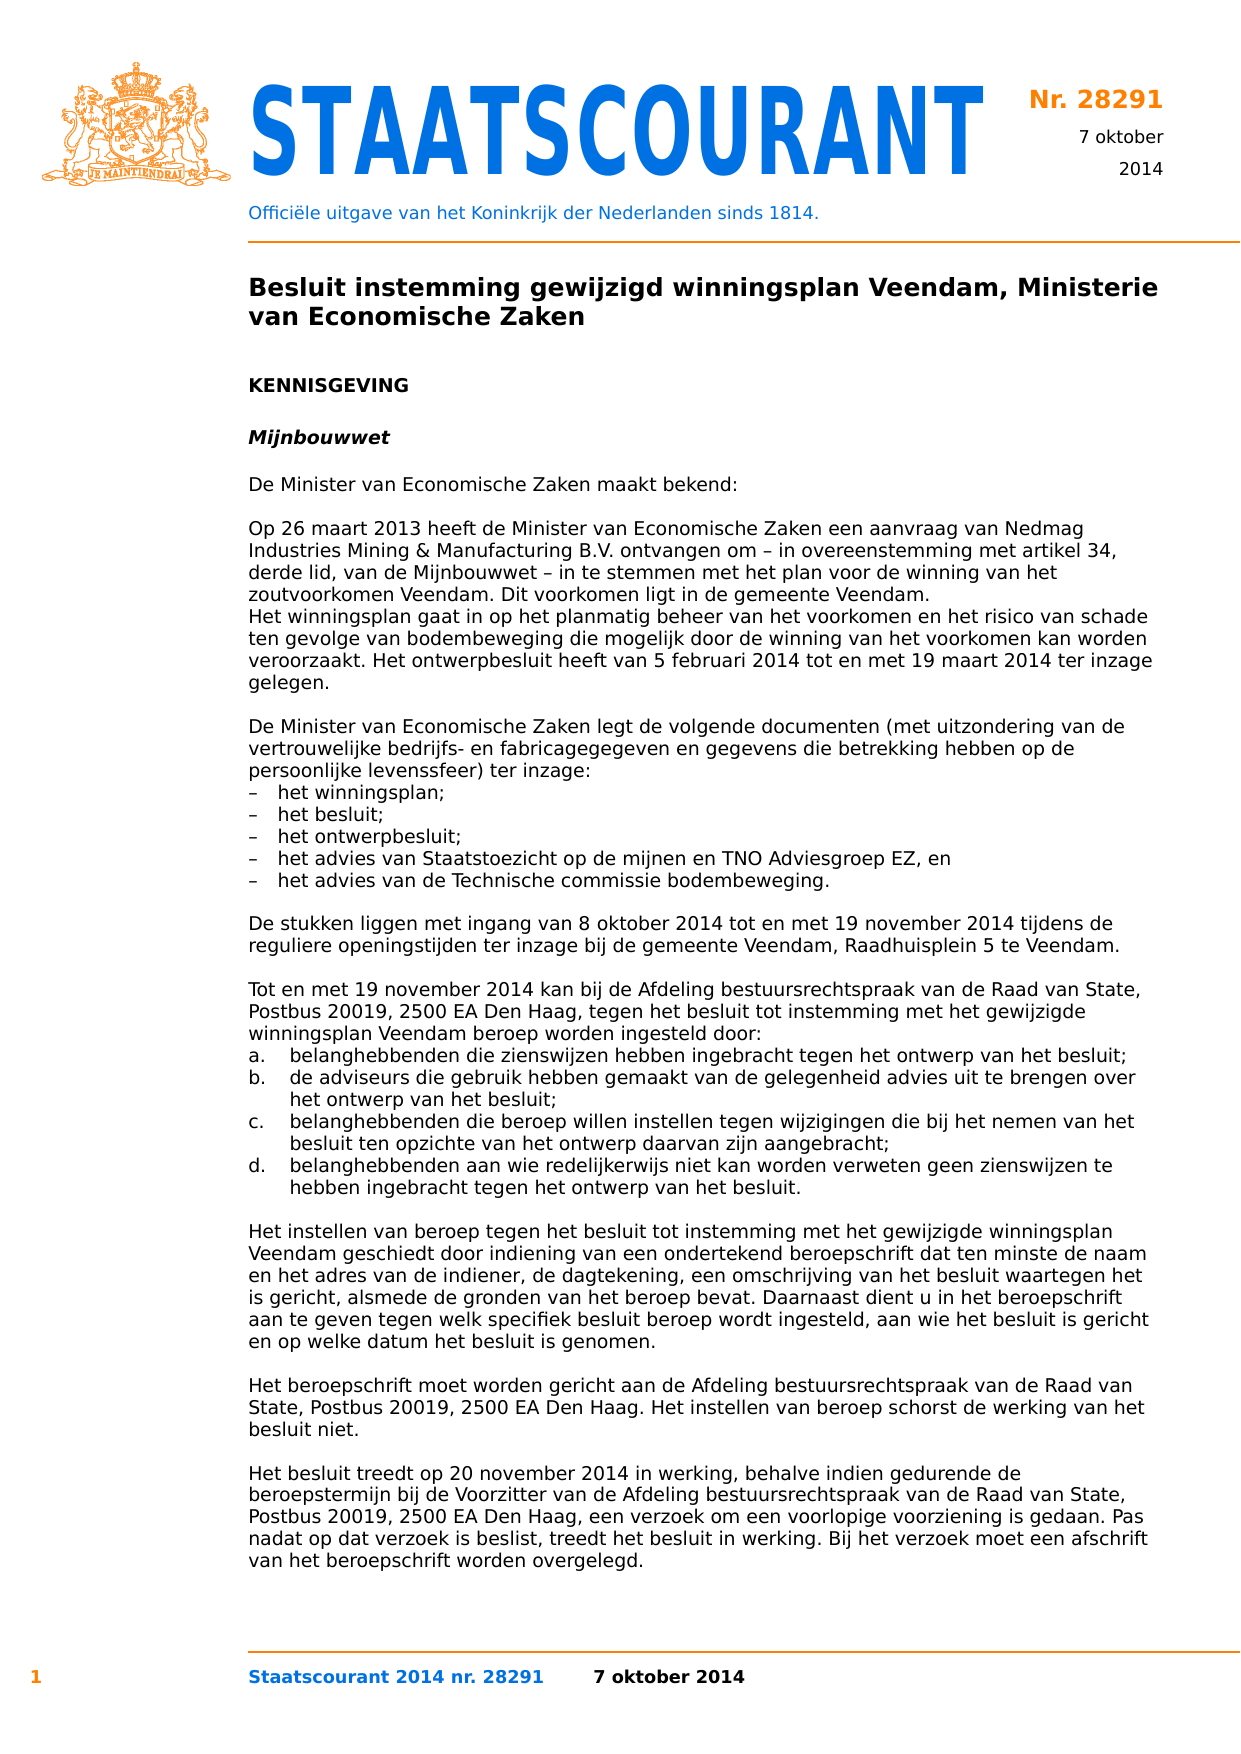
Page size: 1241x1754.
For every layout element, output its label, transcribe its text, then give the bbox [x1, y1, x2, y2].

text De stukken liggen met ingang van 8 oktober 2014 tot en met 19 november 2014 tijdens de reguliere openingstijden ter inzage bij de gemeente Veendam, Raadhuisplein 5 te Veendam. [248, 913, 1163, 957]
text Het instellen van beroep tegen het besluit tot instemming met het gewijzigde winningsplan Veendam geschiedt door indiening van een ondertekend beroepschrift dat ten minste de naam en het adres van de indiener, de dagtekening, een omschrijving van het besluit waartegen het is gericht, alsmede de gronden van het beroep bevat. Daarnaast dient u in het beroepschrift aan te geven tegen welk specifiek besluit beroep wordt ingesteld, aan wie het besluit is gericht en op welke datum het besluit is genomen. [248, 1221, 1163, 1353]
text – het winningsplan; [248, 782, 1163, 803]
text c. belanghebbenden die beroep willen instellen tegen wijzigingen die bij het nemen van het besluit ten opzichte van het ontwerp daarvan zijn aangebracht; [248, 1111, 1163, 1155]
text Het beroepschrift moet worden gericht aan de Afdeling bestuursrechtspraak van de Raad van State, Postbus 20019, 2500 EA Den Haag. Het instellen van beroep schorst de werking van het besluit niet. [248, 1374, 1163, 1441]
text – het advies van de Technische commissie bodembeweging. [248, 869, 1163, 891]
subtitle Mijnbouwwet [248, 427, 1163, 449]
table_header [25, 62, 248, 241]
subtitle Besluit instemming gewijzigd winningsplan Veendam, Ministerie van Economische Zaken [248, 273, 1163, 331]
table_cell 7 oktober [998, 121, 1240, 153]
text d. belanghebbenden aan wie redelijkerwijs niet kan worden verweten geen zienswijzen te hebben ingebracht tegen het ontwerp van het besluit. [248, 1155, 1163, 1199]
text b. de adviseurs die gebruik hebben gemaakt van de gelegenheid advies uit te brengen over het ontwerp van het besluit; [248, 1067, 1163, 1111]
text Op 26 maart 2013 heeft de Minister van Economische Zaken een aanvraag van Nedmag Industries Mining & Manufacturing B.V. ontvangen om – in overeenstemming met artikel 34, derde lid, van de Mijnbouwwet – in te stemmen met het plan voor de winning van het zoutvoorkomen Veendam. Dit voorkomen ligt in de gemeente Veendam. [248, 518, 1163, 606]
text Tot en met 19 november 2014 kan bij de Afdeling bestuursrechtspraak van de Raad van State, Postbus 20019, 2500 EA Den Haag, tegen het besluit tot instemming met het gewijzigde winningsplan Veendam beroep worden ingesteld door: [248, 979, 1163, 1045]
text De Minister van Economische Zaken legt de volgende documenten (met uitzondering van de vertrouwelijke bedrijfs- en fabricagegegeven en gegevens die betrekking hebben op de persoonlijke levenssfeer) ter inzage: [248, 716, 1163, 782]
text a. belanghebbenden die zienswijzen hebben ingebracht tegen het ontwerp van het besluit; [248, 1045, 1163, 1067]
table_header STAATSCOURANT [248, 62, 998, 203]
text De Minister van Economische Zaken maakt bekend: [248, 474, 1163, 496]
text – het advies van Staatstoezicht op de mijnen en TNO Adviesgroep EZ, en [248, 847, 1163, 869]
picture [41, 62, 231, 186]
text – het besluit; [248, 803, 1163, 826]
text – het ontwerpbesluit; [248, 826, 1163, 847]
text Het besluit treedt op 20 november 2014 in werking, behalve indien gedurende de beroepstermijn bij de Voorzitter van de Afdeling bestuursrechtspraak van de Raad van State, Postbus 20019, 2500 EA Den Haag, een verzoek om een voorlopige voorziening is gedaan. Pas nadat op dat verzoek is beslist, treedt het besluit in werking. Bij het verzoek moet een afschrift van het beroepschrift worden overgelegd. [248, 1462, 1163, 1572]
text Het winningsplan gaat in op het planmatig beheer van het voorkomen en het risico van schade ten gevolge van bodembeweging die mogelijk door de winning van het voorkomen kan worden veroorzaakt. Het ontwerpbesluit heeft van 5 februari 2014 tot en met 19 maart 2014 ter inzage gelegen. [248, 606, 1163, 694]
table_cell 2014 [998, 153, 1240, 203]
table_cell Officiële uitgave van het Koninkrijk der Nederlanden sinds 1814. [248, 203, 1240, 241]
subtitle KENNISGEVING [248, 375, 1163, 397]
table_header Nr. 28291 [998, 62, 1240, 121]
